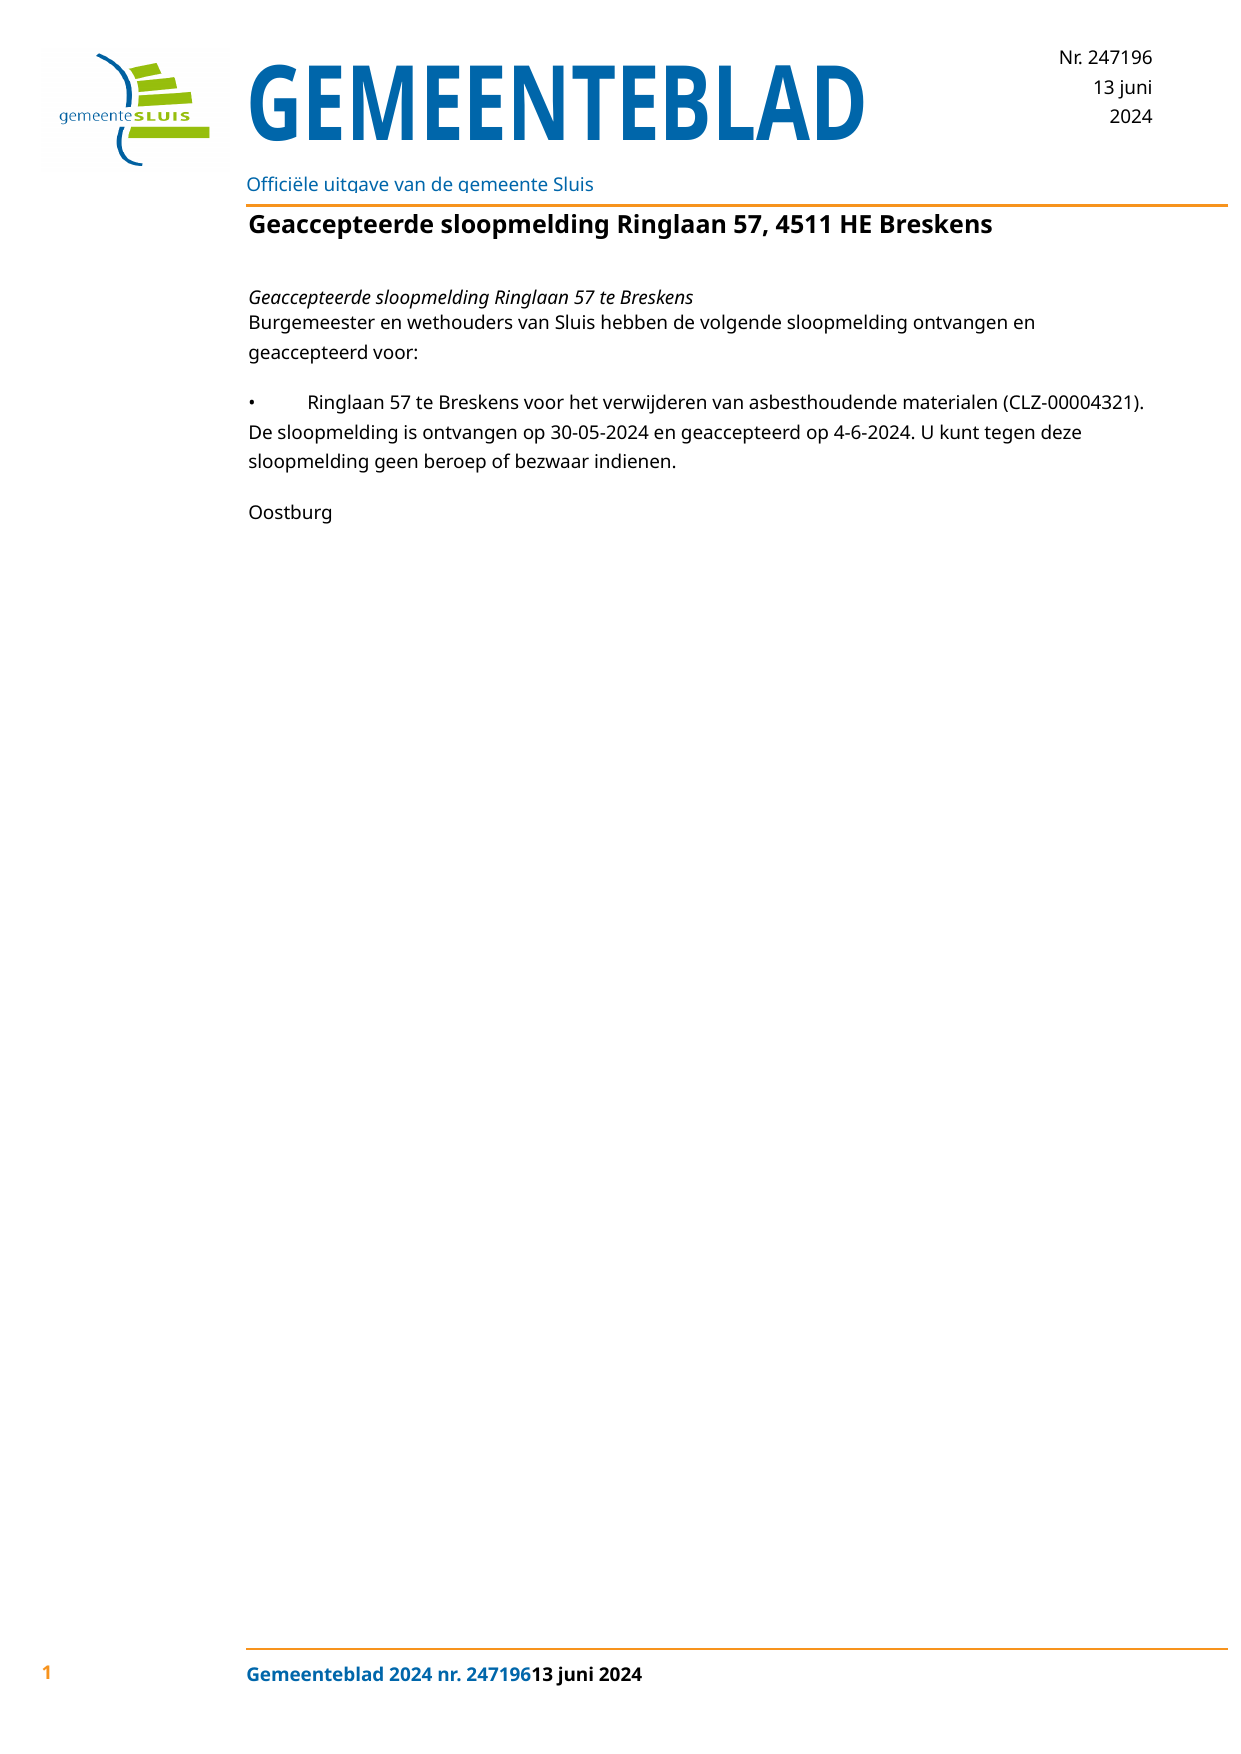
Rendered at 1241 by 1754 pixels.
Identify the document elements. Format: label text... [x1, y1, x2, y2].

text De sloopmelding is ontvangen op 30-05-2024 en geaccepteerd op 4-6-2024. U kunt tegen deze sloopmelding geen beroep of bezwaar indienen. [248, 419, 1152, 474]
text Burgemeester en wethouders van Sluis hebben de volgende sloopmelding ontvangen en geaccepteerd voor: [248, 309, 1152, 365]
text Geaccepteerde sloopmelding Ringlaan 57, 4511 HE Breskens [248, 207, 1152, 241]
list Ringlaan 57 te Breskens voor het verwijderen van asbesthoudende materialen (CLZ-00004321). [248, 389, 1152, 415]
text Oostburg [248, 499, 1152, 525]
picture [41, 47, 231, 172]
text Geaccepteerde sloopmelding Ringlaan 57 te Breskens [248, 284, 1152, 309]
